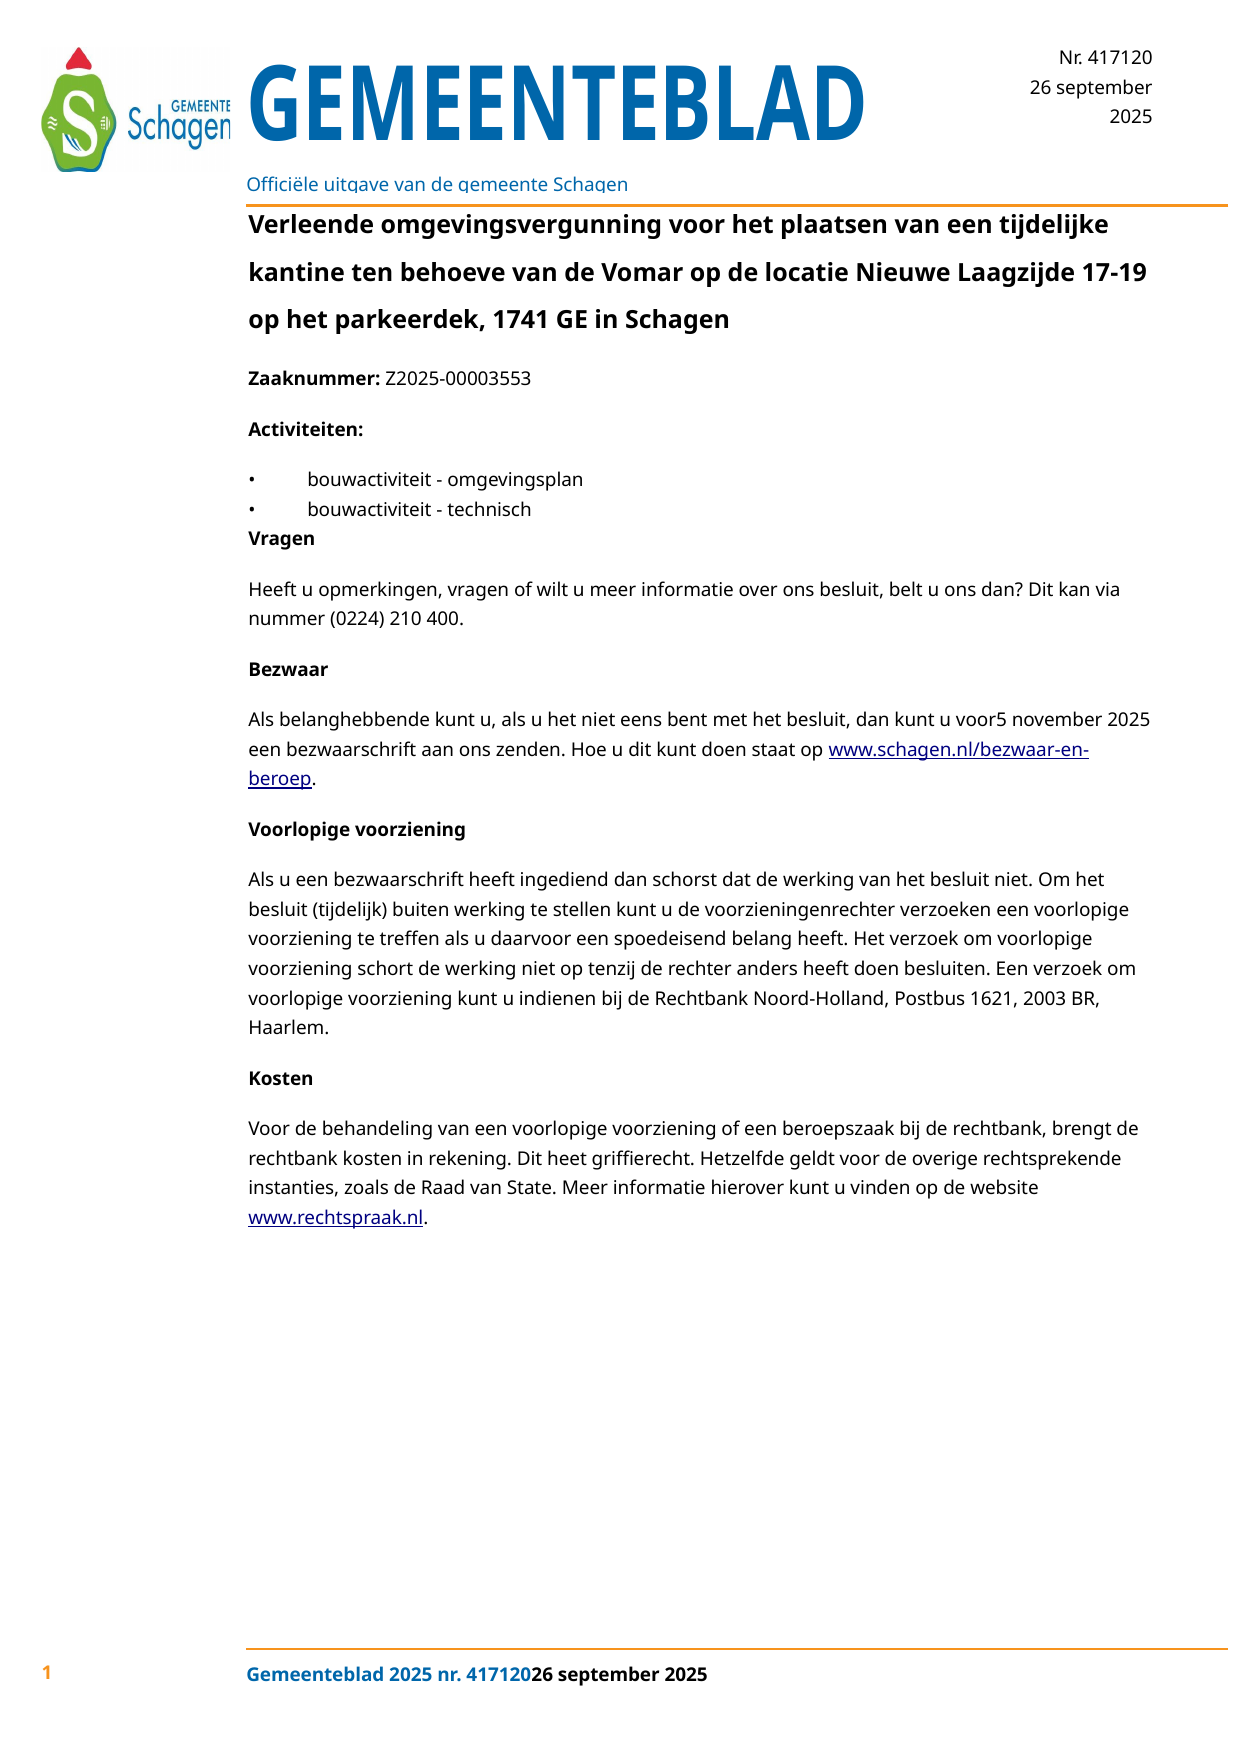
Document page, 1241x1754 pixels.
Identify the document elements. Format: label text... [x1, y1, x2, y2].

list bouwactiviteit - omgevingsplan [248, 466, 1152, 492]
text Als belanghebbende kunt u, als u het niet eens bent met het besluit, dan kunt u voor5 november 2025 een bezwaarschrift aan ons zenden. Hoe u dit kunt doen staat op www.schagen.nl/bezwaar-en-beroep. [248, 706, 1152, 791]
text Verleende omgevingsvergunning voor het plaatsen van een tijdelijke kantine ten behoeve van de Vomar op de locatie Nieuwe Laagzijde 17-19 op het parkeerdek, 1741 GE in Schagen [248, 207, 1152, 336]
text Heeft u opmerkingen, vragen of wilt u meer informatie over ons besluit, belt u ons dan? Dit kan via nummer (0224) 210 400. [248, 576, 1152, 631]
text Vragen [248, 526, 1152, 551]
text Voor de behandeling van een voorlopige voorziening of een beroepszaak bij de rechtbank, brengt de rechtbank kosten in rekening. Dit heet griffierecht. Hetzelfde geldt voor de overige rechtsprekende instanties, zoals de Raad van State. Meer informatie hierover kunt u vinden op de website www.rechtspraak.nl. [248, 1115, 1152, 1229]
text Activiteiten: [248, 416, 1152, 442]
picture [41, 47, 231, 172]
text Zaaknummer: Z2025-00003553 [248, 366, 1152, 391]
text Kosten [248, 1065, 1152, 1090]
list bouwactiviteit - technisch [248, 496, 1152, 522]
text Bezwaar [248, 656, 1152, 682]
text Als u een bezwaarschrift heeft ingediend dan schorst dat de werking van het besluit niet. Om het besluit (tijdelijk) buiten werking te stellen kunt u de voorzieningenrechter verzoeken een voorlopige voorziening te treffen als u daarvoor een spoedeisend belang heeft. Het verzoek om voorlopige voorziening schort de werking niet op tenzij de rechter anders heeft doen besluiten. Een verzoek om voorlopige voorziening kunt u indienen bij de Rechtbank Noord-Holland, Postbus 1621, 2003 BR, Haarlem. [248, 866, 1152, 1040]
text Voorlopige voorziening [248, 816, 1152, 842]
